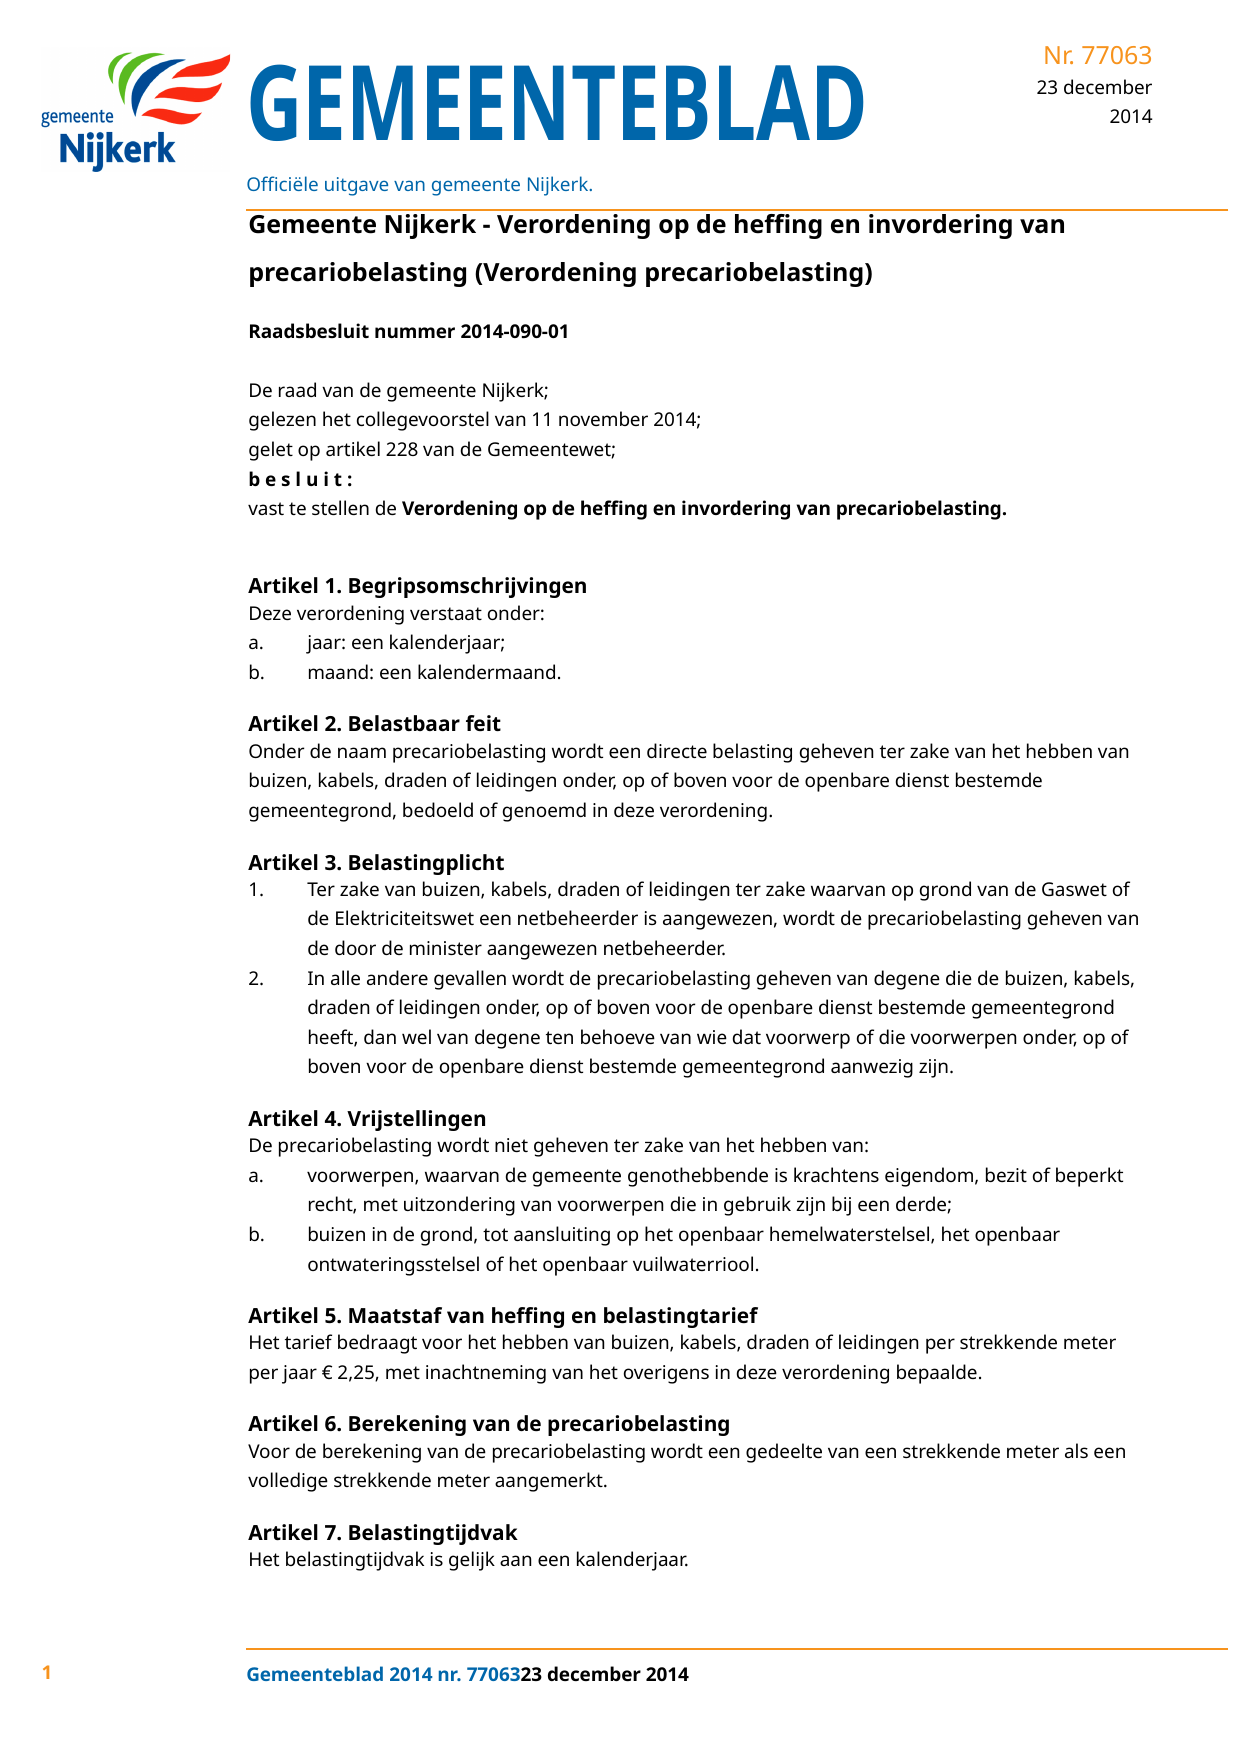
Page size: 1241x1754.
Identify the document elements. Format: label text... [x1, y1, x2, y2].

text Artikel 4. Vrijstellingen [248, 1104, 1152, 1132]
list buizen in de grond, tot aansluiting op het openbaar hemelwaterstelsel, het openbaar ontwateringsstelsel of het openbaar vuilwaterriool. [248, 1221, 1152, 1276]
text Artikel 3. Belastingplicht [248, 848, 1152, 876]
text gelet op artikel 228 van de Gemeentewet; [248, 436, 1152, 462]
picture [41, 47, 231, 172]
list voorwerpen, waarvan de gemeente genothebbende is krachtens eigendom, bezit of beperkt recht, met uitzondering van voorwerpen die in gebruik zijn bij een derde; [248, 1162, 1152, 1217]
text Artikel 6. Berekening van de precariobelasting [248, 1409, 1152, 1438]
text Artikel 1. Begripsomschrijvingen [248, 572, 1152, 600]
text vast te stellen de Verordening op de heffing en invordering van precariobelasting. [248, 495, 1152, 521]
text Het belastingtijdvak is gelijk aan een kalenderjaar. [248, 1546, 1152, 1572]
text Artikel 5. Maatstaf van heffing en belastingtarief [248, 1301, 1152, 1329]
text Voor de berekening van de precariobelasting wordt een gedeelte van een strekkende meter als een volledige strekkende meter aangemerkt. [248, 1438, 1152, 1493]
text Het tarief bedraagt voor het hebben van buizen, kabels, draden of leidingen per strekkende meter per jaar € 2,25, met inachtneming van het overigens in deze verordening bepaalde. [248, 1329, 1152, 1385]
text De raad van de gemeente Nijkerk; [248, 377, 1152, 403]
list Ter zake van buizen, kabels, draden of leidingen ter zake waarvan op grond van de Gaswet of de Elektriciteitswet een netbeheerder is aangewezen, wordt de precariobelasting geheven van de door de minister aangewezen netbeheerder. [248, 876, 1152, 961]
list In alle andere gevallen wordt de precariobelasting geheven van degene die de buizen, kabels, draden of leidingen onder, op of boven voor de openbare dienst bestemde gemeentegrond heeft, dan wel van degene ten behoeve van wie dat voorwerp of die voorwerpen onder, op of boven voor de openbare dienst bestemde gemeentegrond aanwezig zijn. [248, 965, 1152, 1079]
text b e s l u i t : [248, 466, 1152, 492]
text Deze verordening verstaat onder: [248, 600, 1152, 626]
text Artikel 7. Belastingtijdvak [248, 1518, 1152, 1546]
list jaar: een kalenderjaar; [248, 629, 1152, 655]
text Gemeente Nijkerk - Verordening op de heffing en invordering van precariobelasting (Verordening precariobelasting) [248, 211, 1152, 288]
text Raadsbesluit nummer 2014-090-01 [248, 318, 1152, 344]
text Onder de naam precariobelasting wordt een directe belasting geheven ter zake van het hebben van buizen, kabels, draden of leidingen onder, op of boven voor de openbare dienst bestemde gemeentegrond, bedoeld of genoemd in deze verordening. [248, 738, 1152, 823]
text gelezen het collegevoorstel van 11 november 2014; [248, 407, 1152, 432]
text Artikel 2. Belastbaar feit [248, 709, 1152, 738]
list maand: een kalendermaand. [248, 659, 1152, 685]
text De precariobelasting wordt niet geheven ter zake van het hebben van: [248, 1132, 1152, 1158]
